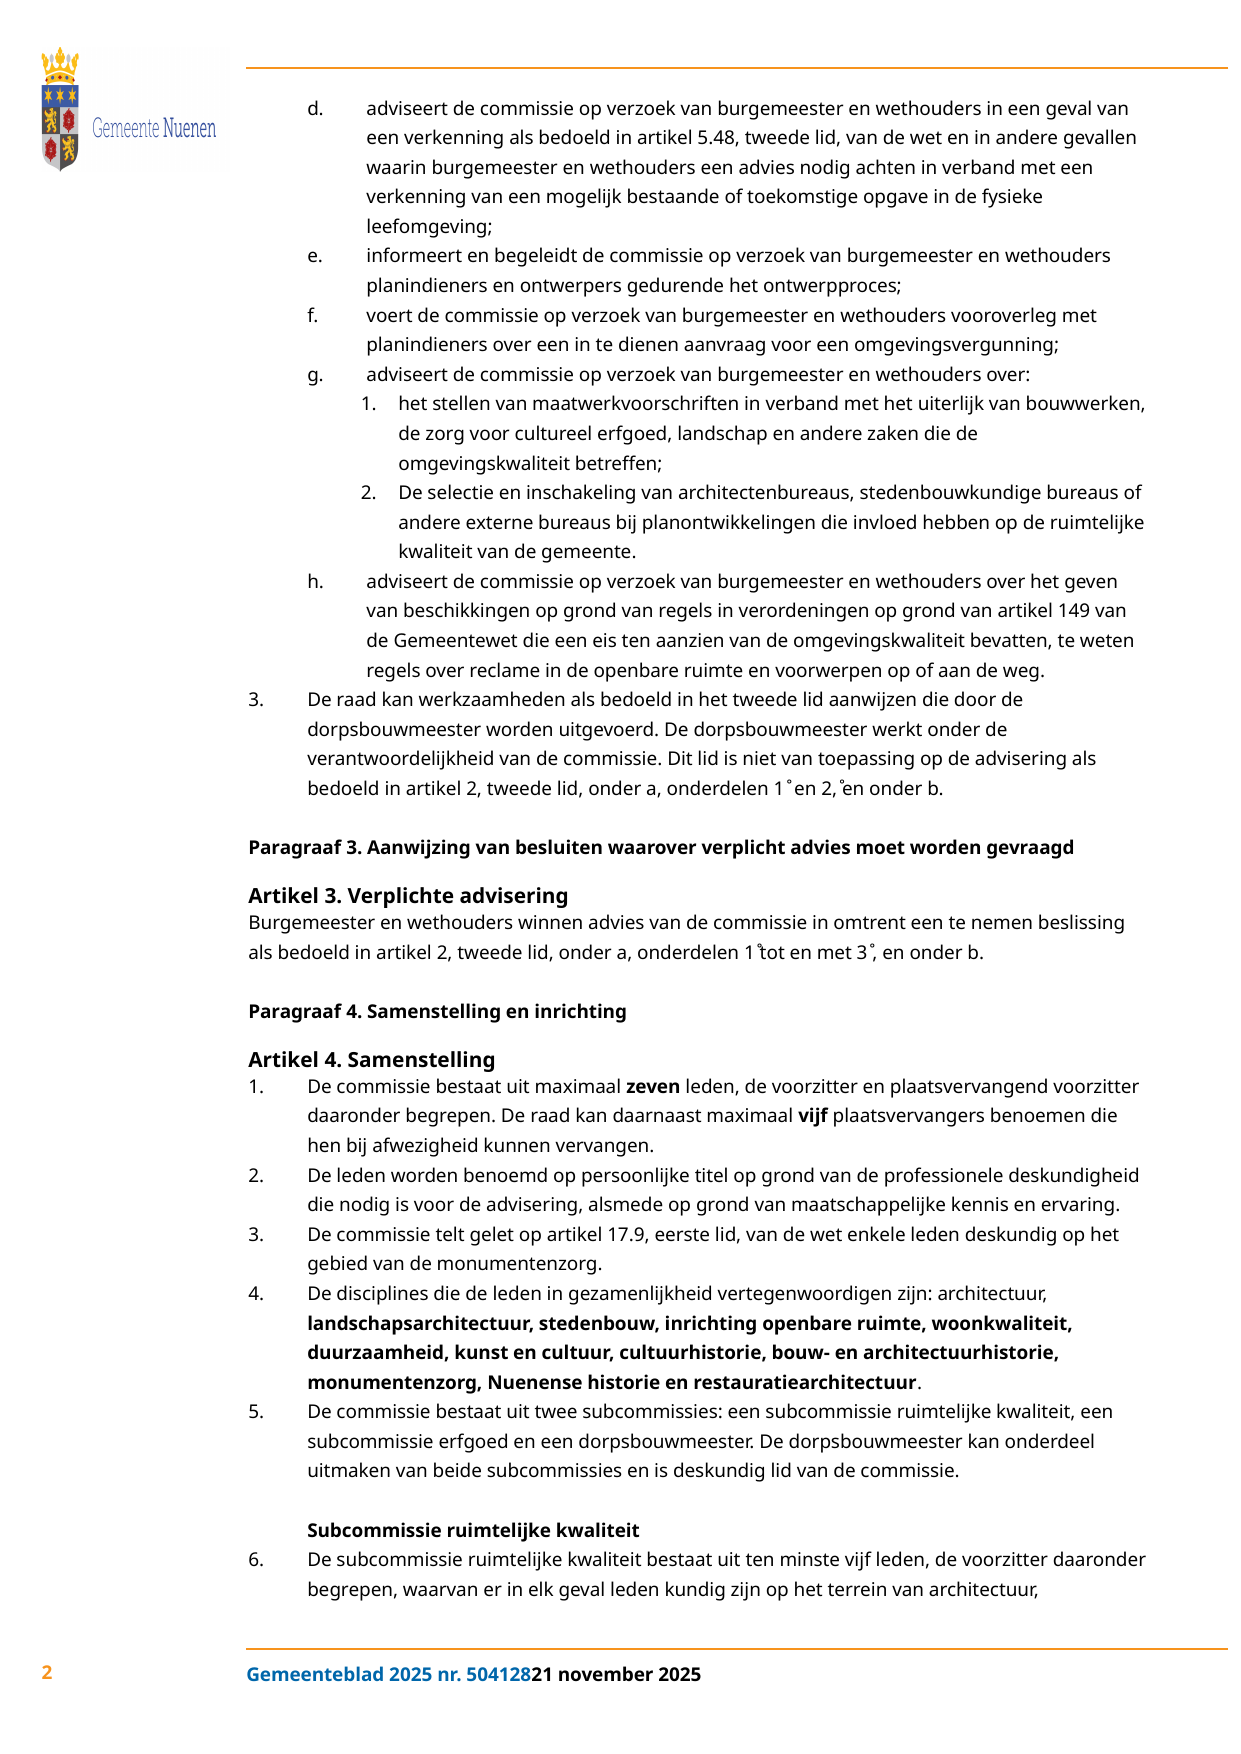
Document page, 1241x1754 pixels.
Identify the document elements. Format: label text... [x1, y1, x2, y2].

text Burgemeester en wethouders winnen advies van de commissie in omtrent een te nemen beslissing als bedoeld in artikel 2, tweede lid, onder a, onderdelen 1 ̊tot en met 3 ̊, en onder b. [248, 909, 1152, 965]
list Subcommissie ruimtelijke kwaliteit [248, 1517, 1152, 1543]
list adviseert de commissie op verzoek van burgemeester en wethouders over: [307, 361, 1152, 387]
list De commissie bestaat uit maximaal zeven leden, de voorzitter en plaatsvervangend voorzitter daaronder begrepen. De raad kan daarnaast maximaal vijf plaatsvervangers benoemen die hen bij afwezigheid kunnen vervangen. [248, 1073, 1152, 1158]
text Paragraaf 4. Samenstelling en inrichting [248, 998, 1152, 1024]
list adviseert de commissie op verzoek van burgemeester en wethouders over het geven van beschikkingen op grond van regels in verordeningen op grond van artikel 149 van de Gemeentewet die een eis ten aanzien van de omgevingskwaliteit bevatten, te weten regels over reclame in de openbare ruimte en voorwerpen op of aan de weg. [307, 568, 1152, 683]
list De commissie bestaat uit twee subcommissies: een subcommissie ruimtelijke kwaliteit, een subcommissie erfgoed en een dorpsbouwmeester. De dorpsbouwmeester kan onderdeel uitmaken van beide subcommissies en is deskundig lid van de commissie. [248, 1398, 1152, 1483]
text Artikel 3. Verplichte advisering [248, 881, 1152, 909]
list De subcommissie ruimtelijke kwaliteit bestaat uit ten minste vijf leden, de voorzitter daaronder begrepen, waarvan er in elk geval leden kundig zijn op het terrein van architectuur, [248, 1546, 1152, 1602]
list voert de commissie op verzoek van burgemeester en wethouders vooroverleg met planindieners over een in te dienen aanvraag voor een omgevingsvergunning; [307, 302, 1152, 357]
list De raad kan werkzaamheden als bedoeld in het tweede lid aanwijzen die door de dorpsbouwmeester worden uitgevoerd. De dorpsbouwmeester werkt onder de verantwoordelijkheid van de commissie. Dit lid is niet van toepassing op de advisering als bedoeld in artikel 2, tweede lid, onder a, onderdelen 1 ̊ en 2, ̊en onder b. [248, 686, 1152, 801]
text Artikel 4. Samenstelling [248, 1045, 1152, 1073]
list informeert en begeleidt de commissie op verzoek van burgemeester en wethouders planindieners en ontwerpers gedurende het ontwerpproces; [307, 243, 1152, 298]
list De selectie en inschakeling van architectenbureaus, stedenbouwkundige bureaus of andere externe bureaus bij planontwikkelingen die invloed hebben op de ruimtelijke kwaliteit van de gemeente. [361, 479, 1152, 564]
list adviseert de commissie op verzoek van burgemeester en wethouders in een geval van een verkenning als bedoeld in artikel 5.48, tweede lid, van de wet en in andere gevallen waarin burgemeester en wethouders een advies nodig achten in verband met een verkenning van een mogelijk bestaande of toekomstige opgave in de fysieke leefomgeving; [307, 95, 1152, 239]
text Paragraaf 3. Aanwijzing van besluiten waarover verplicht advies moet worden gevraagd [248, 834, 1152, 860]
picture [41, 47, 231, 172]
list De disciplines die de leden in gezamenlijkheid vertegenwoordigen zijn: architectuur, landschapsarchitectuur, stedenbouw, inrichting openbare ruimte, woonkwaliteit, duurzaamheid, kunst en cultuur, cultuurhistorie, bouw- en architectuurhistorie, monumentenzorg, Nuenense historie en restauratiearchitectuur. [248, 1280, 1152, 1395]
list De leden worden benoemd op persoonlijke titel op grond van de professionele deskundigheid die nodig is voor de advisering, alsmede op grond van maatschappelijke kennis en ervaring. [248, 1162, 1152, 1217]
list het stellen van maatwerkvoorschriften in verband met het uiterlijk van bouwwerken, de zorg voor cultureel erfgoed, landschap en andere zaken die de omgevingskwaliteit betreffen; [361, 391, 1152, 476]
list De commissie telt gelet op artikel 17.9, eerste lid, van de wet enkele leden deskundig op het gebied van de monumentenzorg. [248, 1221, 1152, 1276]
